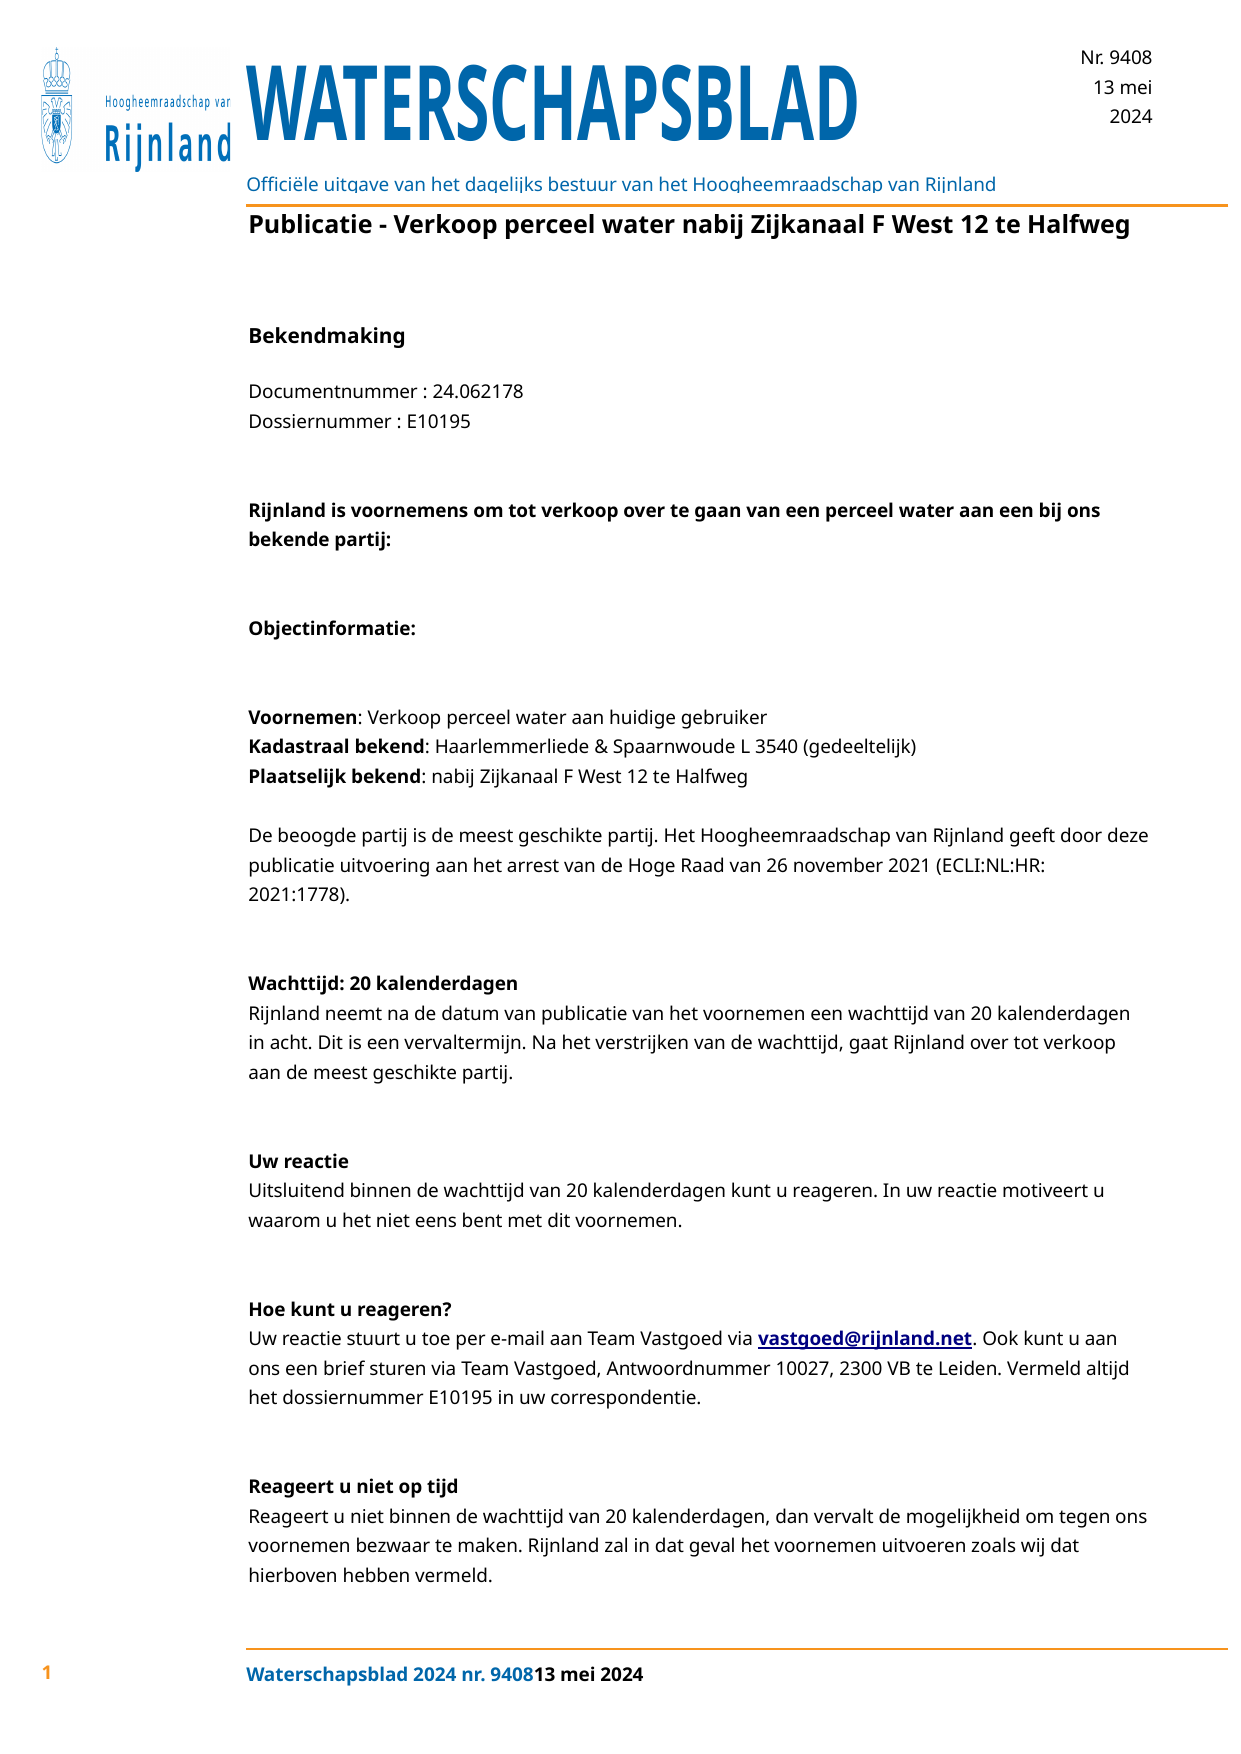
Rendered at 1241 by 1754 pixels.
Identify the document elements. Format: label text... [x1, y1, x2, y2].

text Wachttijd: 20 kalenderdagen [248, 970, 1152, 996]
text Rijnland neemt na de datum van publicatie van het voornemen een wachttijd van 20 kalenderdagen in acht. Dit is een vervaltermijn. Na het verstrijken van de wachttijd, gaat Rijnland over tot verkoop aan de meest geschikte partij. [248, 1000, 1152, 1085]
text De beoogde partij is de meest geschikte partij. Het Hoogheemraadschap van Rijnland geeft door deze publicatie uitvoering aan het arrest van de Hoge Raad van 26 november 2021 (ECLI:NL:HR: 2021:1778). [248, 822, 1152, 907]
text Plaatselijk bekend: nabij Zijkanaal F West 12 te Halfweg [248, 763, 1152, 789]
text Rijnland is voornemens om tot verkoop over te gaan van een perceel water aan een bij ons bekende partij: [248, 497, 1152, 552]
text Publicatie - Verkoop perceel water nabij Zijkanaal F West 12 te Halfweg [248, 207, 1152, 241]
picture [41, 47, 231, 172]
text Hoe kunt u reageren? [248, 1296, 1152, 1322]
text Documentnummer : 24.062178 [248, 379, 1152, 404]
text Dossiernummer : E10195 [248, 408, 1152, 434]
text Reageert u niet op tijd [248, 1473, 1152, 1499]
text Uitsluitend binnen de wachttijd van 20 kalenderdagen kunt u reageren. In uw reactie motiveert u waarom u het niet eens bent met dit voornemen. [248, 1177, 1152, 1233]
text Voornemen: Verkoop perceel water aan huidige gebruiker [248, 704, 1152, 730]
text Kadastraal bekend: Haarlemmerliede & Spaarnwoude L 3540 (gedeeltelijk) [248, 734, 1152, 759]
text Objectinformatie: [248, 615, 1152, 641]
text Reageert u niet binnen de wachttijd van 20 kalenderdagen, dan vervalt de mogelijkheid om tegen ons voornemen bezwaar te maken. Rijnland zal in dat geval het voornemen uitvoeren zoals wij dat hierboven hebben vermeld. [248, 1503, 1152, 1588]
text Uw reactie [248, 1148, 1152, 1174]
text Bekendmaking [248, 321, 1152, 349]
text Uw reactie stuurt u toe per e-mail aan Team Vastgoed via vastgoed@rijnland.net. Ook kunt u aan ons een brief sturen via Team Vastgoed, Antwoordnummer 10027, 2300 VB te Leiden. Vermeld altijd het dossiernummer E10195 in uw correspondentie. [248, 1325, 1152, 1410]
